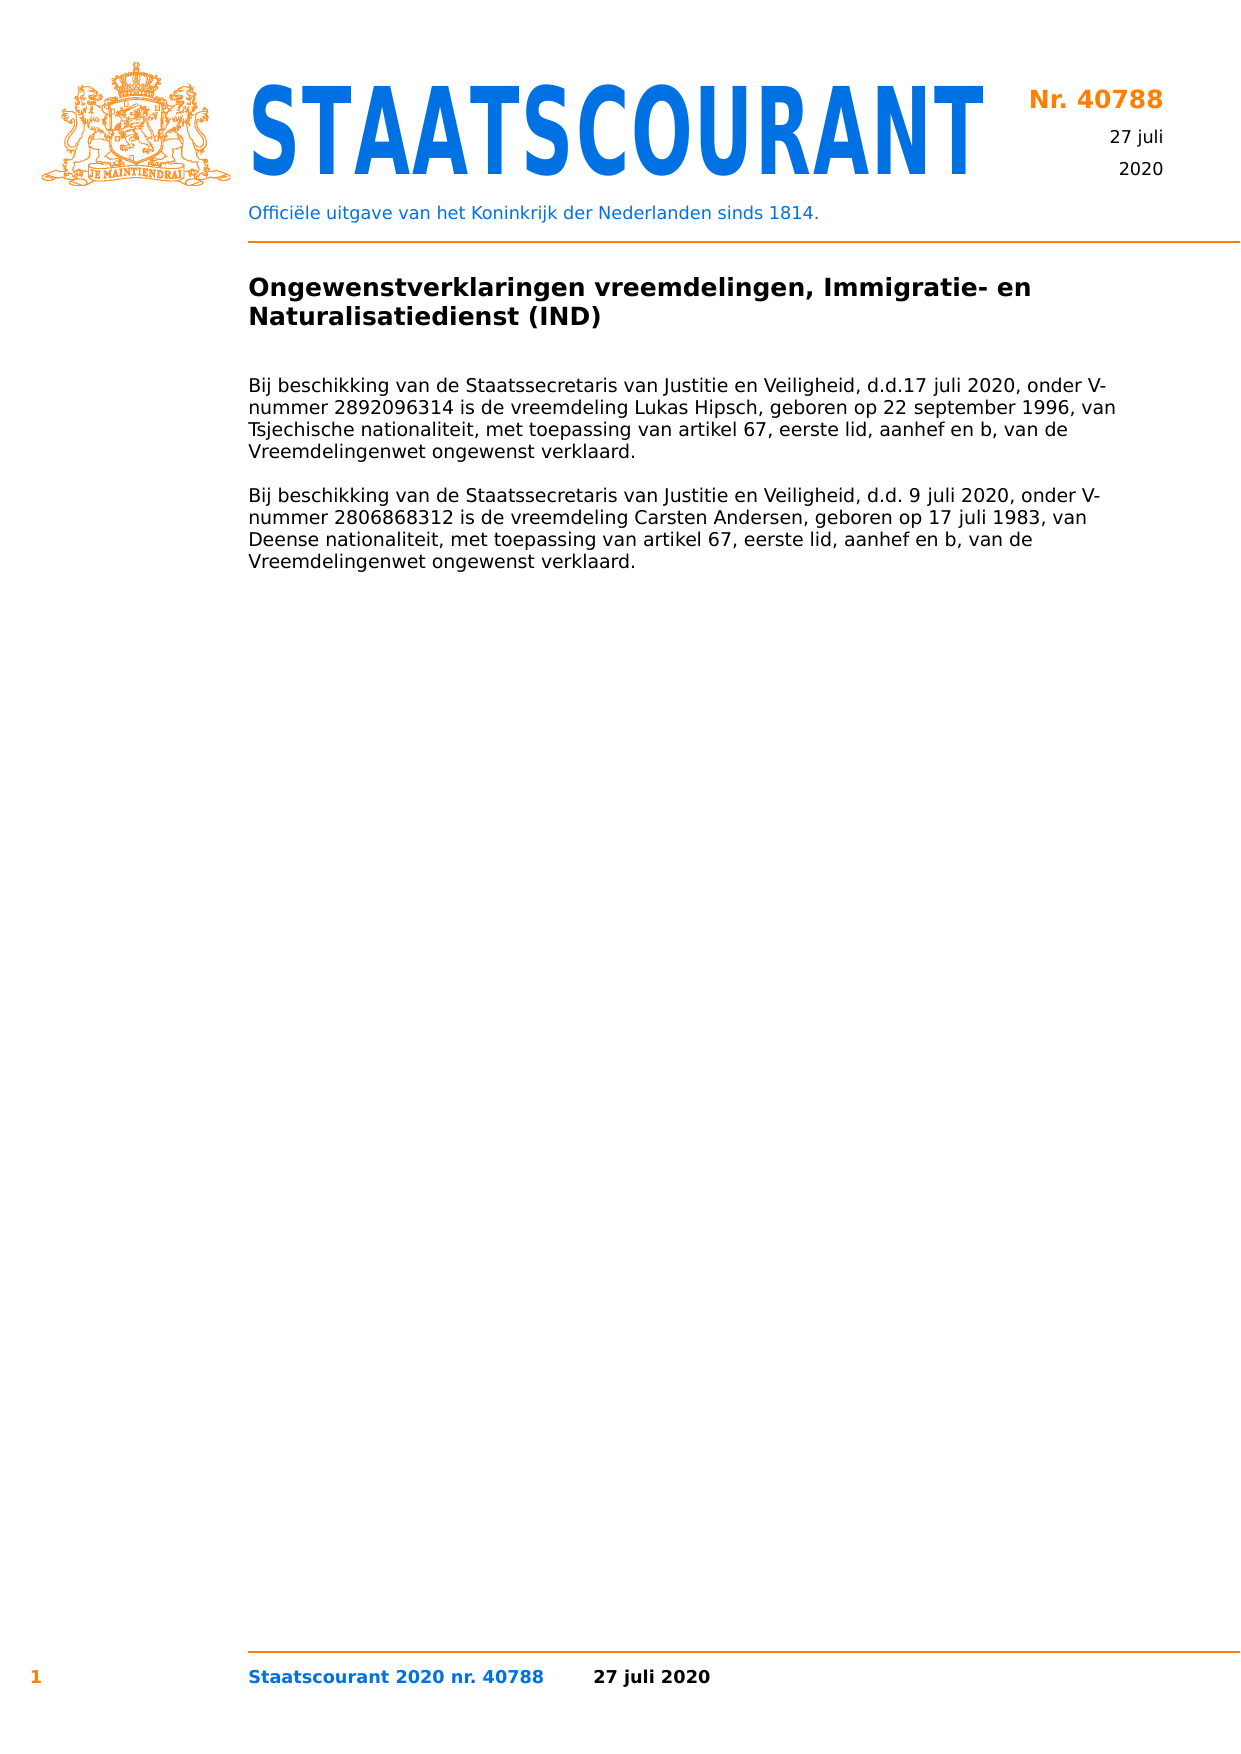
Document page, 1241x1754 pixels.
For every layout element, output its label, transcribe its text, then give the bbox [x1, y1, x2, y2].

table_header [25, 62, 248, 241]
text Bij beschikking van de Staatssecretaris van Justitie en Veiligheid, d.d. 9 juli 2020, onder V-nummer 2806868312 is de vreemdeling Carsten Andersen, geboren op 17 juli 1983, van Deense nationaliteit, met toepassing van artikel 67, eerste lid, aanhef en b, van de Vreemdelingenwet ongewenst verklaard. [248, 485, 1163, 573]
subtitle Ongewenstverklaringen vreemdelingen, Immigratie- en Naturalisatiedienst (IND) [248, 273, 1163, 331]
table_cell 2020 [998, 153, 1240, 203]
table_header STAATSCOURANT [248, 62, 998, 203]
table_cell 27 juli [998, 121, 1240, 153]
table_header Nr. 40788 [998, 62, 1240, 121]
text Bij beschikking van de Staatssecretaris van Justitie en Veiligheid, d.d.17 juli 2020, onder V-nummer 2892096314 is de vreemdeling Lukas Hipsch, geboren op 22 september 1996, van Tsjechische nationaliteit, met toepassing van artikel 67, eerste lid, aanhef en b, van de Vreemdelingenwet ongewenst verklaard. [248, 375, 1163, 463]
table_cell Officiële uitgave van het Koninkrijk der Nederlanden sinds 1814. [248, 203, 1240, 241]
picture [41, 62, 231, 186]
